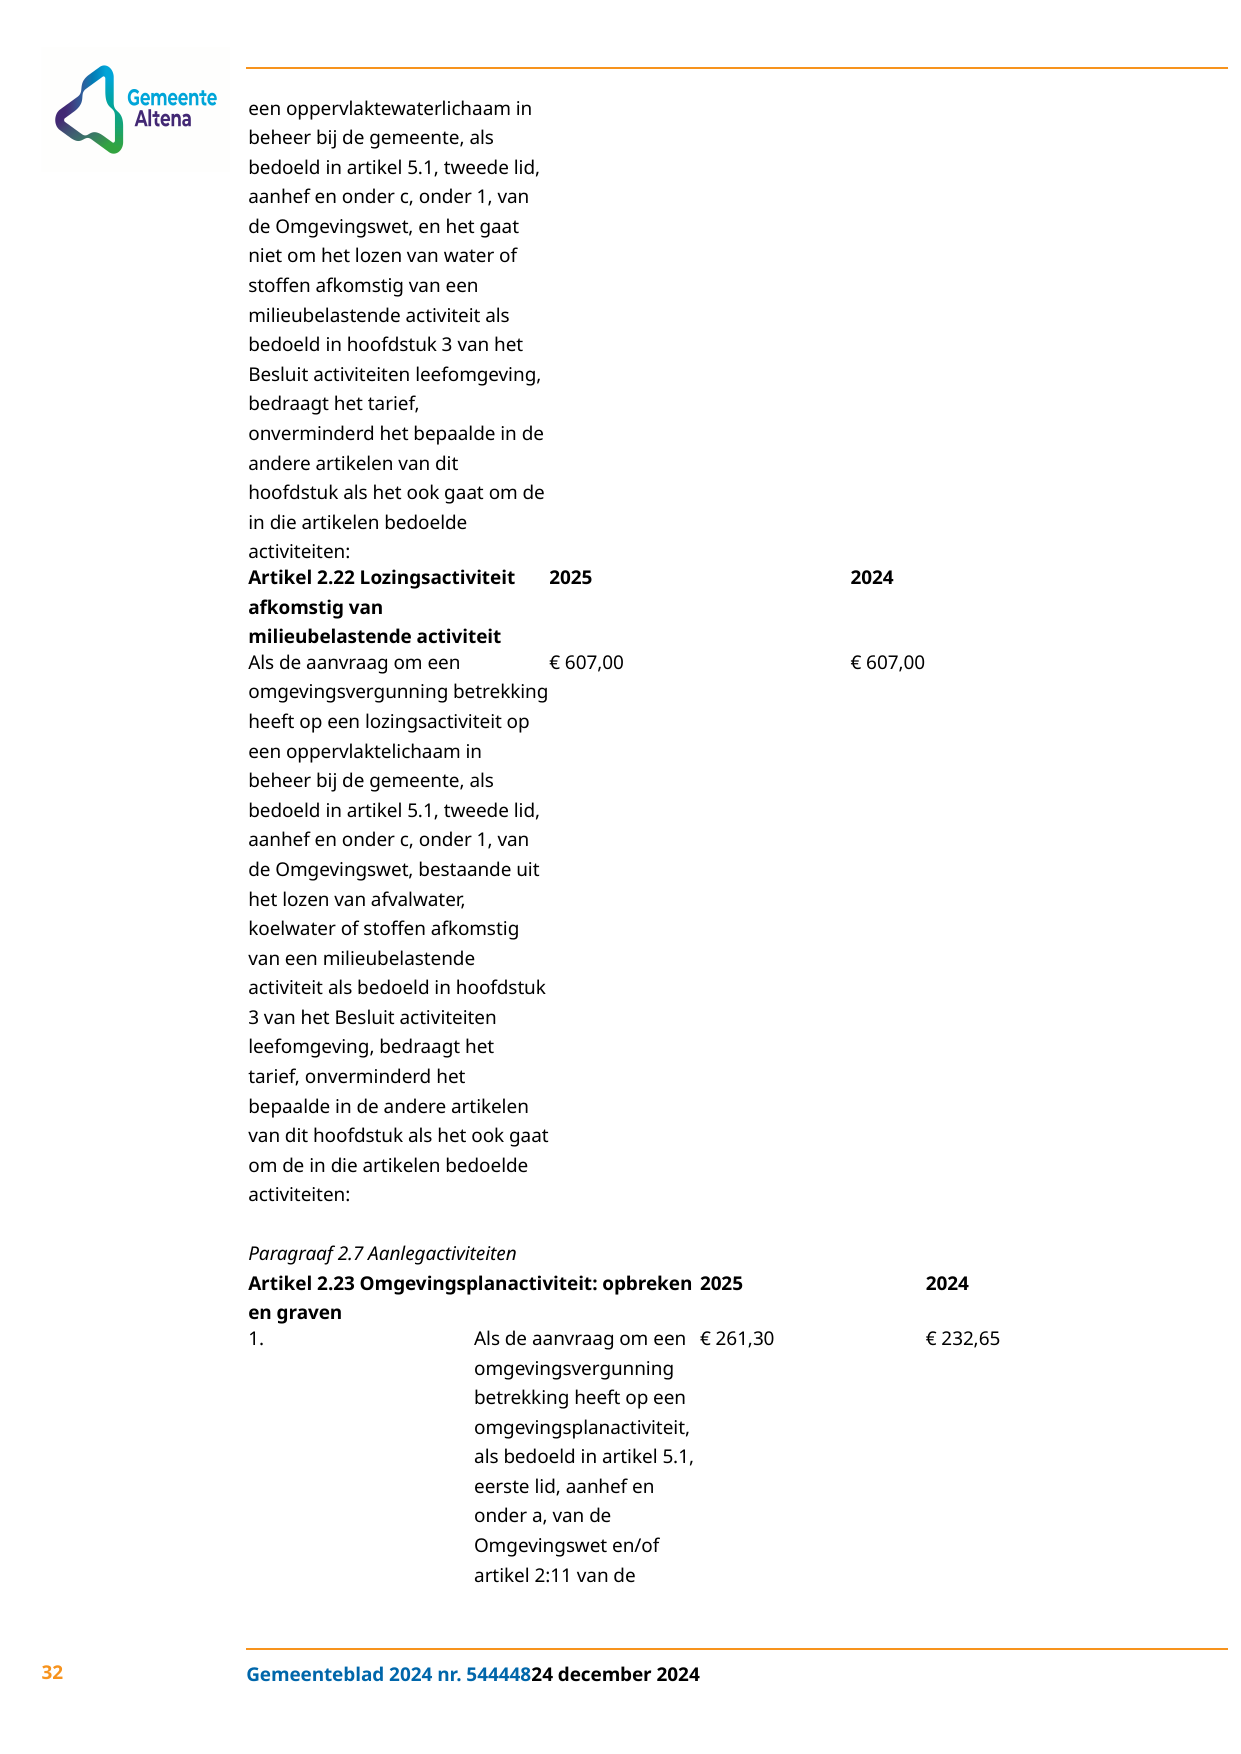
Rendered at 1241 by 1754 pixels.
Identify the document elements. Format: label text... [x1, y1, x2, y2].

table_cell een oppervlaktewaterlichaam in beheer bij de gemeente, als bedoeld in artikel 5.1, tweede lid, aanhef en onder c, onder 1, van de Omgevingswet, en het gaat niet om het lozen van water of stoffen afkomstig van een milieubelastende activiteit als bedoeld in hoofdstuk 3 van het Besluit activiteiten leefomgeving, bedraagt het tarief, onverminderd het bepaalde in de andere artikelen van dit hoofdstuk als het ook gaat om de in die artikelen bedoelde activiteiten: [248, 95, 549, 564]
text Paragraaf 2.7 Aanlegactiviteiten [248, 1240, 1152, 1266]
table_cell € 607,00 [549, 649, 850, 1207]
table_cell € 232,65 [926, 1325, 1152, 1588]
table_cell 1. [248, 1325, 474, 1588]
table_cell [549, 95, 850, 564]
table_cell [850, 95, 1152, 564]
picture [41, 47, 231, 172]
table_cell € 607,00 [850, 649, 1152, 1207]
table_cell Als de aanvraag om een omgevingsvergunning betrekking heeft op een omgevingsplanactiviteit, als bedoeld in artikel 5.1, eerste lid, aanhef en onder a, van de Omgevingswet en/of artikel 2:11 van de [474, 1325, 700, 1588]
table_cell Als de aanvraag om een omgevingsvergunning betrekking heeft op een lozingsactiviteit op een oppervlaktelichaam in beheer bij de gemeente, als bedoeld in artikel 5.1, tweede lid, aanhef en onder c, onder 1, van de Omgevingswet, bestaande uit het lozen van afvalwater, koelwater of stoffen afkomstig van een milieubelastende activiteit als bedoeld in hoofdstuk 3 van het Besluit activiteiten leefomgeving, bedraagt het tarief, onverminderd het bepaalde in de andere artikelen van dit hoofdstuk als het ook gaat om de in die artikelen bedoelde activiteiten: [248, 649, 549, 1207]
table_cell 2025 [549, 564, 850, 649]
table_header Artikel 2.23 Omgevingsplanactiviteit: opbreken en graven [248, 1270, 700, 1325]
table_header 2024 [926, 1270, 1152, 1325]
table_cell Artikel 2.22 Lozingsactiviteit afkomstig van milieubelastende activiteit [248, 564, 549, 649]
table_cell 2024 [850, 564, 1152, 649]
table_header 2025 [700, 1270, 926, 1325]
table_cell € 261,30 [700, 1325, 926, 1588]
